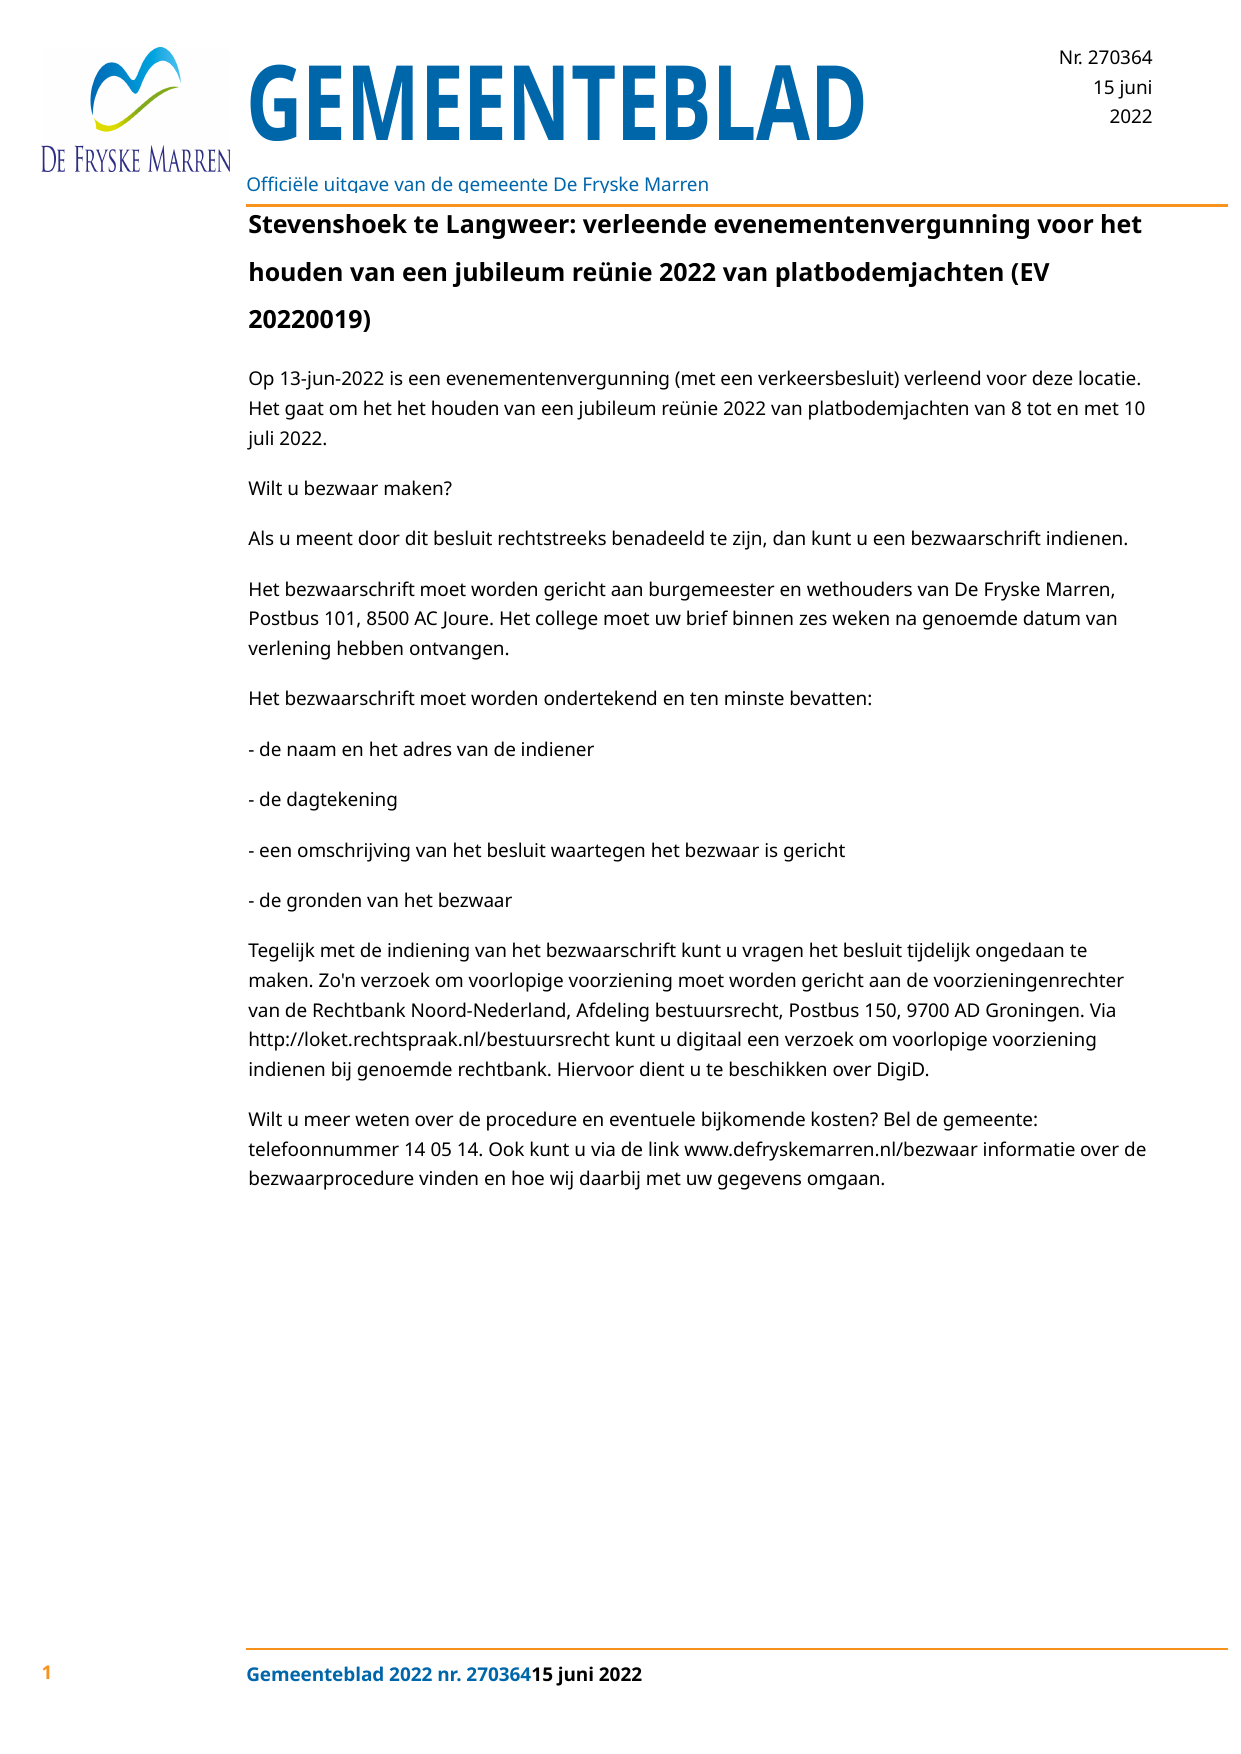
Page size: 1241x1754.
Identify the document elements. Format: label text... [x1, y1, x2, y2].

text Wilt u bezwaar maken? [248, 475, 1152, 501]
text Stevenshoek te Langweer: verleende evenementenvergunning voor het houden van een jubileum reünie 2022 van platbodemjachten (EV 20220019) [248, 207, 1152, 336]
text - de dagtekening [248, 786, 1152, 812]
text - de naam en het adres van de indiener [248, 736, 1152, 762]
picture [41, 47, 231, 172]
text - de gronden van het bezwaar [248, 887, 1152, 913]
text Op 13-jun-2022 is een evenementenvergunning (met een verkeersbesluit) verleend voor deze locatie. Het gaat om het het houden van een jubileum reünie 2022 van platbodemjachten van 8 tot en met 10 juli 2022. [248, 366, 1152, 450]
text Het bezwaarschrift moet worden gericht aan burgemeester en wethouders van De Fryske Marren, Postbus 101, 8500 AC Joure. Het college moet uw brief binnen zes weken na genoemde datum van verlening hebben ontvangen. [248, 576, 1152, 661]
text Als u meent door dit besluit rechtstreeks benadeeld te zijn, dan kunt u een bezwaarschrift indienen. [248, 526, 1152, 551]
text Het bezwaarschrift moet worden ondertekend en ten minste bevatten: [248, 686, 1152, 711]
text Wilt u meer weten over de procedure en eventuele bijkomende kosten? Bel de gemeente: telefoonnummer 14 05 14. Ook kunt u via de link www.defryskemarren.nl/bezwaar informatie over de bezwaarprocedure vinden en hoe wij daarbij met uw gegevens omgaan. [248, 1106, 1152, 1191]
text Tegelijk met de indiening van het bezwaarschrift kunt u vragen het besluit tijdelijk ongedaan te maken. Zo'n verzoek om voorlopige voorziening moet worden gericht aan de voorzieningenrechter van de Rechtbank Noord-Nederland, Afdeling bestuursrecht, Postbus 150, 9700 AD Groningen. Via http://loket.rechtspraak.nl/bestuursrecht kunt u digitaal een verzoek om voorlopige voorziening indienen bij genoemde rechtbank. Hiervoor dient u te beschikken over DigiD. [248, 938, 1152, 1082]
text - een omschrijving van het besluit waartegen het bezwaar is gericht [248, 837, 1152, 862]
